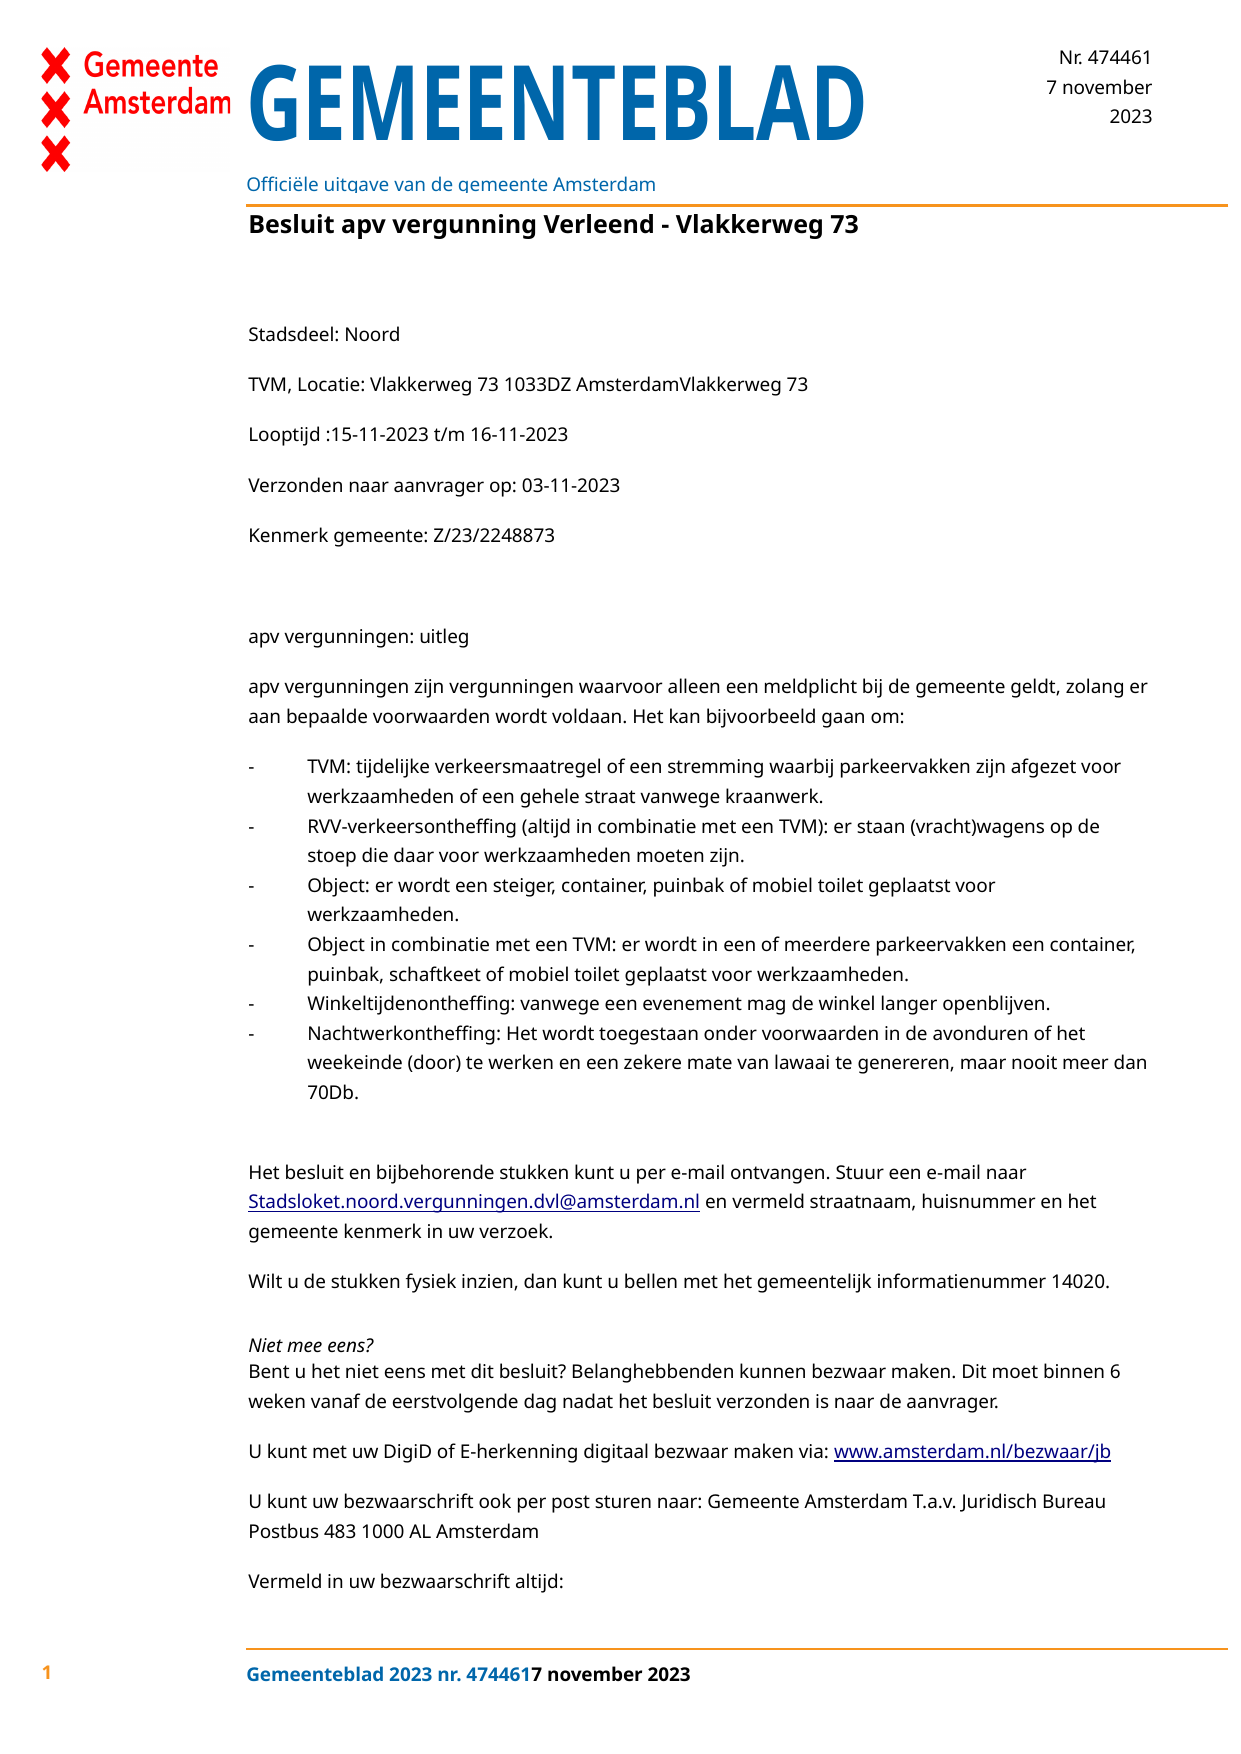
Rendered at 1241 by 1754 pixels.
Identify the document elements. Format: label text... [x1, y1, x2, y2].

list Object: er wordt een steiger, container, puinbak of mobiel toilet geplaatst voor werkzaamheden. [248, 872, 1152, 927]
text apv vergunningen: uitleg [248, 623, 1152, 649]
text U kunt met uw DigiD of E-herkenning digitaal bezwaar maken via: www.amsterdam.nl/bezwaar/jb [248, 1438, 1152, 1464]
text Vermeld in uw bezwaarschrift altijd: [248, 1569, 1152, 1594]
text Verzonden naar aanvrager op: 03-11-2023 [248, 472, 1152, 498]
text Wilt u de stukken fysiek inzien, dan kunt u bellen met het gemeentelijk informatienummer 14020. [248, 1269, 1152, 1294]
text TVM, Locatie: Vlakkerweg 73 1033DZ AmsterdamVlakkerweg 73 [248, 371, 1152, 397]
text Stadsdeel: Noord [248, 321, 1152, 346]
text U kunt uw bezwaarschrift ook per post sturen naar: Gemeente Amsterdam T.a.v. Juridisch Bureau Postbus 483 1000 AL Amsterdam [248, 1489, 1152, 1544]
text apv vergunningen zijn vergunningen waarvoor alleen een meldplicht bij de gemeente geldt, zolang er aan bepaalde voorwaarden wordt voldaan. Het kan bijvoorbeeld gaan om: [248, 674, 1152, 729]
list Nachtwerkontheffing: Het wordt toegestaan onder voorwaarden in de avonduren of het weekeinde (door) te werken en een zekere mate van lawaai te genereren, maar nooit meer dan 70Db. [248, 1020, 1152, 1105]
list RVV-verkeersontheffing (altijd in combinatie met een TVM): er staan (vracht)wagens op de stoep die daar voor werkzaamheden moeten zijn. [248, 813, 1152, 868]
text Het besluit en bijbehorende stukken kunt u per e-mail ontvangen. Stuur een e-mail naar Stadsloket.noord.vergunningen.dvl@amsterdam.nl en vermeld straatnaam, huisnummer en het gemeente kenmerk in uw verzoek. [248, 1159, 1152, 1244]
text Kenmerk gemeente: Z/23/2248873 [248, 522, 1152, 548]
list Winkeltijdenontheffing: vanwege een evenement mag de winkel langer openblijven. [248, 990, 1152, 1016]
text Niet mee eens? [248, 1333, 1152, 1358]
text Bent u het niet eens met dit besluit? Belanghebbenden kunnen bezwaar maken. Dit moet binnen 6 weken vanaf de eerstvolgende dag nadat het besluit verzonden is naar de aanvrager. [248, 1358, 1152, 1414]
picture [41, 47, 231, 172]
list TVM: tijdelijke verkeersmaatregel of een stremming waarbij parkeervakken zijn afgezet voor werkzaamheden of een gehele straat vanwege kraanwerk. [248, 754, 1152, 809]
text Besluit apv vergunning Verleend - Vlakkerweg 73 [248, 207, 1152, 241]
text Looptijd :15-11-2023 t/m 16-11-2023 [248, 422, 1152, 447]
list Object in combinatie met een TVM: er wordt in een of meerdere parkeervakken een container, puinbak, schaftkeet of mobiel toilet geplaatst voor werkzaamheden. [248, 931, 1152, 986]
